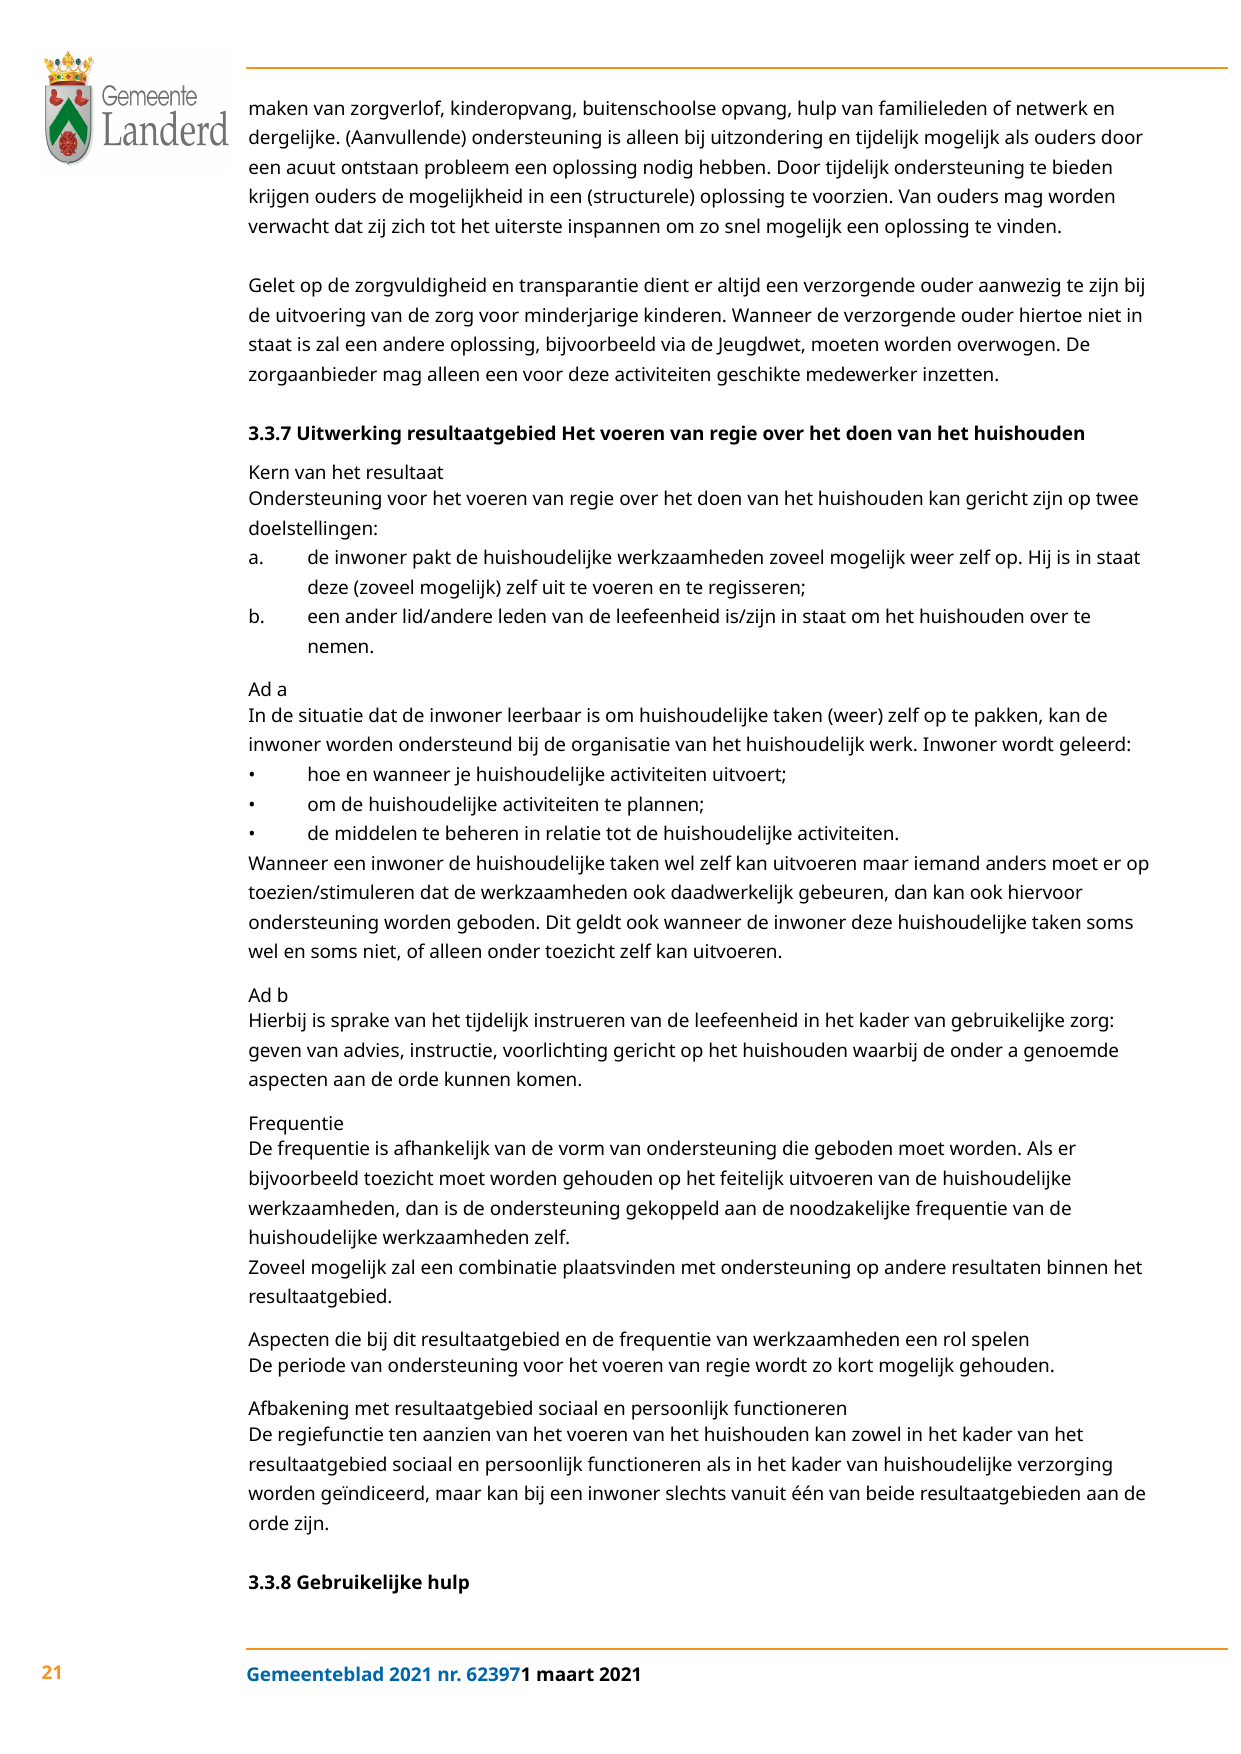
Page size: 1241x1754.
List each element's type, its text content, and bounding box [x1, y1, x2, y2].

text Kern van het resultaat [248, 459, 1152, 485]
text Ondersteuning voor het voeren van regie over het doen van het huishouden kan gericht zijn op twee doelstellingen: [248, 485, 1152, 541]
text Gelet op de zorgvuldigheid en transparantie dient er altijd een verzorgende ouder aanwezig te zijn bij de uitvoering van de zorg voor minderjarige kinderen. Wanneer de verzorgende ouder hiertoe niet in staat is zal een andere oplossing, bijvoorbeeld via de Jeugdwet, moeten worden overwogen. De zorgaanbieder mag alleen een voor deze activiteiten geschikte medewerker inzetten. [248, 272, 1152, 387]
text Ad b [248, 982, 1152, 1007]
list een ander lid/andere leden van de leefeenheid is/zijn in staat om het huishouden over te nemen. [248, 603, 1152, 659]
text maken van zorgverlof, kinderopvang, buitenschoolse opvang, hulp van familieleden of netwerk en dergelijke. (Aanvullende) ondersteuning is alleen bij uitzondering en tijdelijk mogelijk als ouders door een acuut ontstaan probleem een oplossing nodig hebben. Door tijdelijk ondersteuning te bieden krijgen ouders de mogelijkheid in een (structurele) oplossing te voorzien. Van ouders mag worden verwacht dat zij zich tot het uiterste inspannen om zo snel mogelijk een oplossing te vinden. [248, 95, 1152, 239]
text Aspecten die bij dit resultaatgebied en de frequentie van werkzaamheden een rol spelen [248, 1327, 1152, 1352]
list om de huishoudelijke activiteiten te plannen; [248, 791, 1152, 816]
text Ad a [248, 676, 1152, 702]
text De periode van ondersteuning voor het voeren van regie wordt zo kort mogelijk gehouden. [248, 1352, 1152, 1378]
list hoe en wanneer je huishoudelijke activiteiten uitvoert; [248, 761, 1152, 787]
text Zoveel mogelijk zal een combinatie plaatsvinden met ondersteuning op andere resultaten binnen het resultaatgebied. [248, 1254, 1152, 1309]
picture [41, 47, 231, 172]
list de middelen te beheren in relatie tot de huishoudelijke activiteiten. [248, 820, 1152, 846]
text 3.3.7 Uitwerking resultaatgebied Het voeren van regie over het doen van het huishouden [248, 420, 1152, 446]
text Afbakening met resultaatgebied sociaal en persoonlijk functioneren [248, 1395, 1152, 1421]
text De frequentie is afhankelijk van de vorm van ondersteuning die geboden moet worden. Als er bijvoorbeeld toezicht moet worden gehouden op het feitelijk uitvoeren van de huishoudelijke werkzaamheden, dan is de ondersteuning gekoppeld aan de noodzakelijke frequentie van de huishoudelijke werkzaamheden zelf. [248, 1136, 1152, 1250]
list de inwoner pakt de huishoudelijke werkzaamheden zoveel mogelijk weer zelf op. Hij is in staat deze (zoveel mogelijk) zelf uit te voeren en te regisseren; [248, 544, 1152, 600]
text In de situatie dat de inwoner leerbaar is om huishoudelijke taken (weer) zelf op te pakken, kan de inwoner worden ondersteund bij de organisatie van het huishoudelijk werk. Inwoner wordt geleerd: [248, 702, 1152, 757]
text 3.3.8 Gebruikelijke hulp [248, 1569, 1152, 1595]
text Frequentie [248, 1110, 1152, 1136]
text De regiefunctie ten aanzien van het voeren van het huishouden kan zowel in het kader van het resultaatgebied sociaal en persoonlijk functioneren als in het kader van huishoudelijke verzorging worden geïndiceerd, maar kan bij een inwoner slechts vanuit één van beide resultaatgebieden aan de orde zijn. [248, 1421, 1152, 1536]
text Wanneer een inwoner de huishoudelijke taken wel zelf kan uitvoeren maar iemand anders moet er op toezien/stimuleren dat de werkzaamheden ook daadwerkelijk gebeuren, dan kan ook hiervoor ondersteuning worden geboden. Dit geldt ook wanneer de inwoner deze huishoudelijke taken soms wel en soms niet, of alleen onder toezicht zelf kan uitvoeren. [248, 850, 1152, 964]
text Hierbij is sprake van het tijdelijk instrueren van de leefeenheid in het kader van gebruikelijke zorg: geven van advies, instructie, voorlichting gericht op het huishouden waarbij de onder a genoemde aspecten aan de orde kunnen komen. [248, 1007, 1152, 1092]
